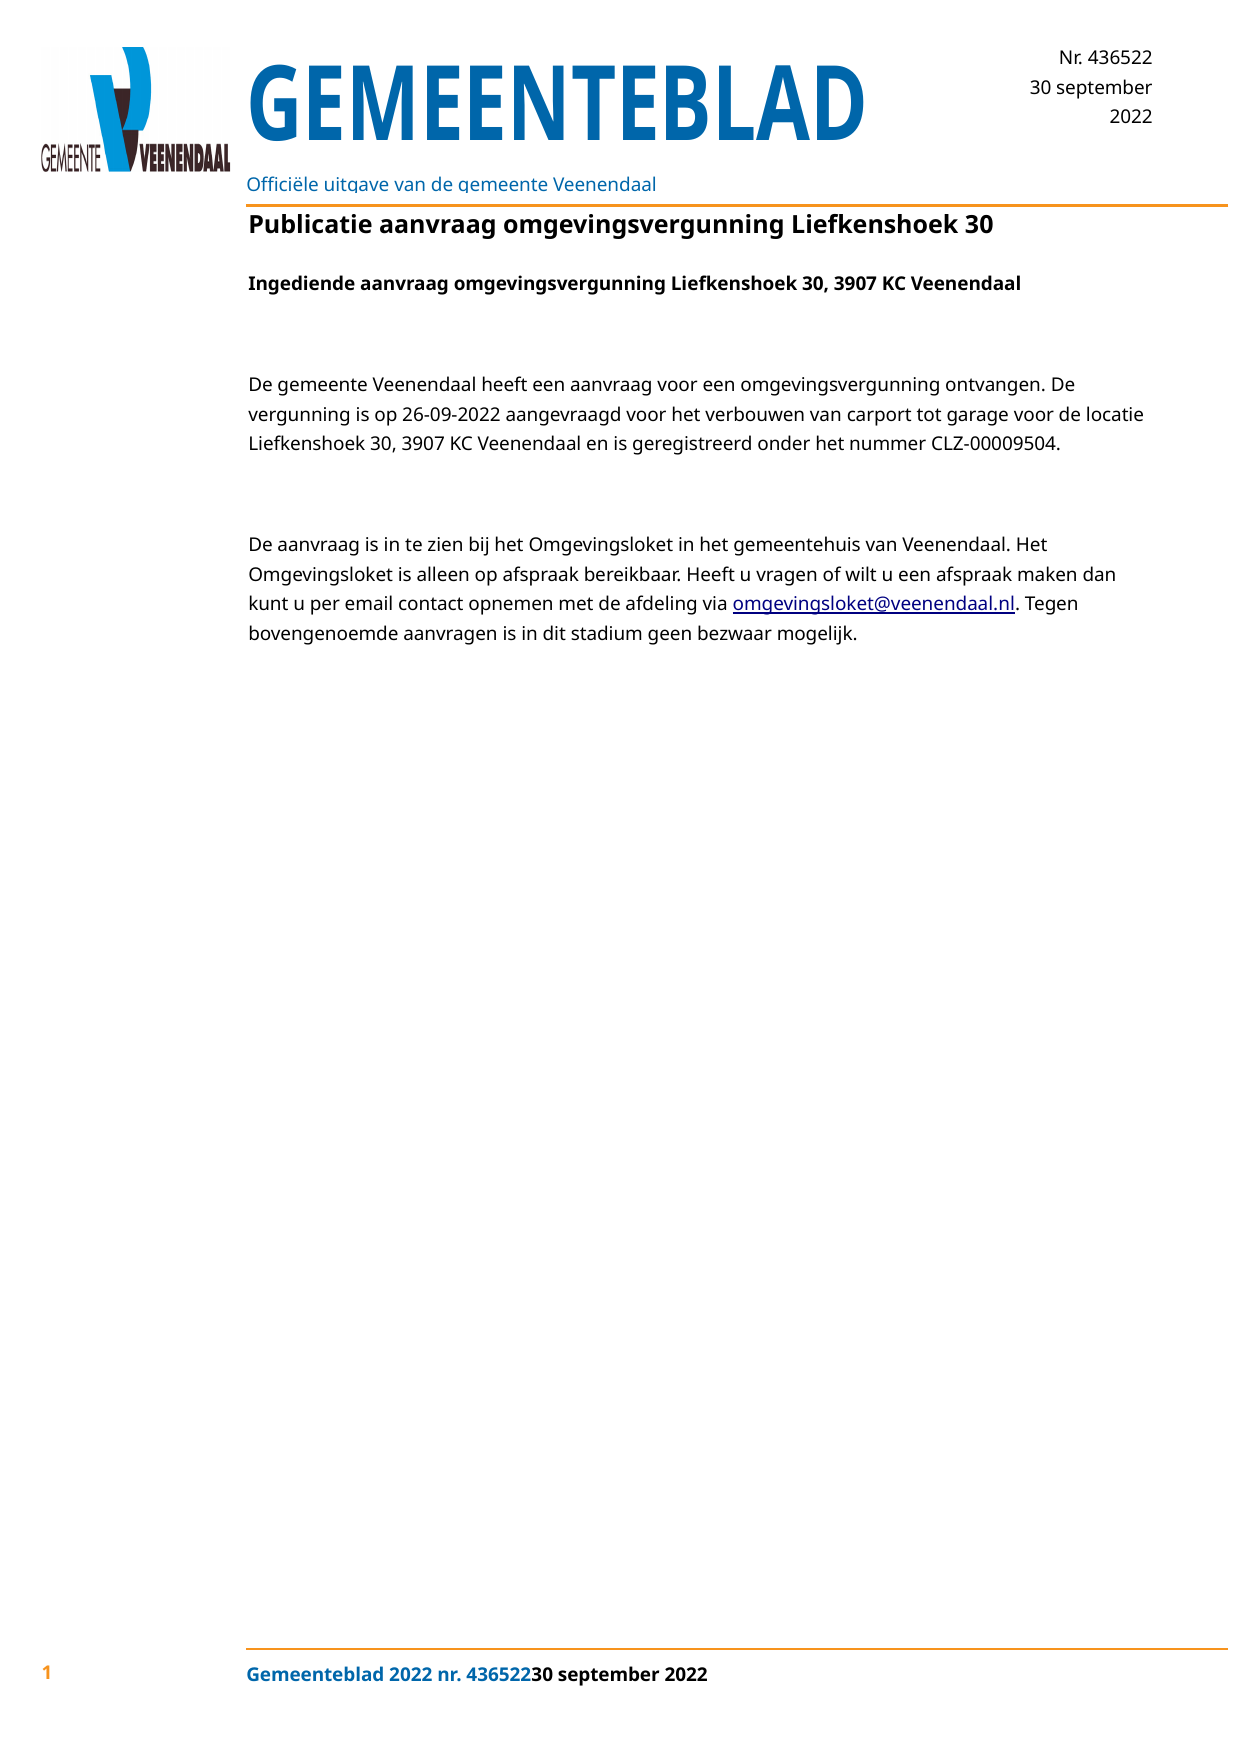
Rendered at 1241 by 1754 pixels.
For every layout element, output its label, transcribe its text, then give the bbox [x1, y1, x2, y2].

picture [41, 47, 130, 172]
text De aanvraag is in te zien bij het Omgevingsloket in het gemeentehuis van Veenendaal. Het Omgevingsloket is alleen op afspraak bereikbaar. Heeft u vragen of wilt u een afspraak maken dan kunt u per email contact opnemen met de afdeling via omgevingsloket@veenendaal.nl. Tegen bovengenoemde aanvragen is in dit stadium geen bezwaar mogelijk. [248, 531, 1152, 646]
text De gemeente Veenendaal heeft een aanvraag voor een omgevingsvergunning ontvangen. De vergunning is op 26-09-2022 aangevraagd voor het verbouwen van carport tot garage voor de locatie Liefkenshoek 30, 3907 KC Veenendaal en is geregistreerd onder het nummer CLZ-00009504. [248, 371, 1152, 456]
text Publicatie aanvraag omgevingsvergunning Liefkenshoek 30 [248, 207, 1152, 241]
picture [123, 47, 231, 172]
text Ingediende aanvraag omgevingsvergunning Liefkenshoek 30, 3907 KC Veenendaal [248, 270, 1152, 296]
